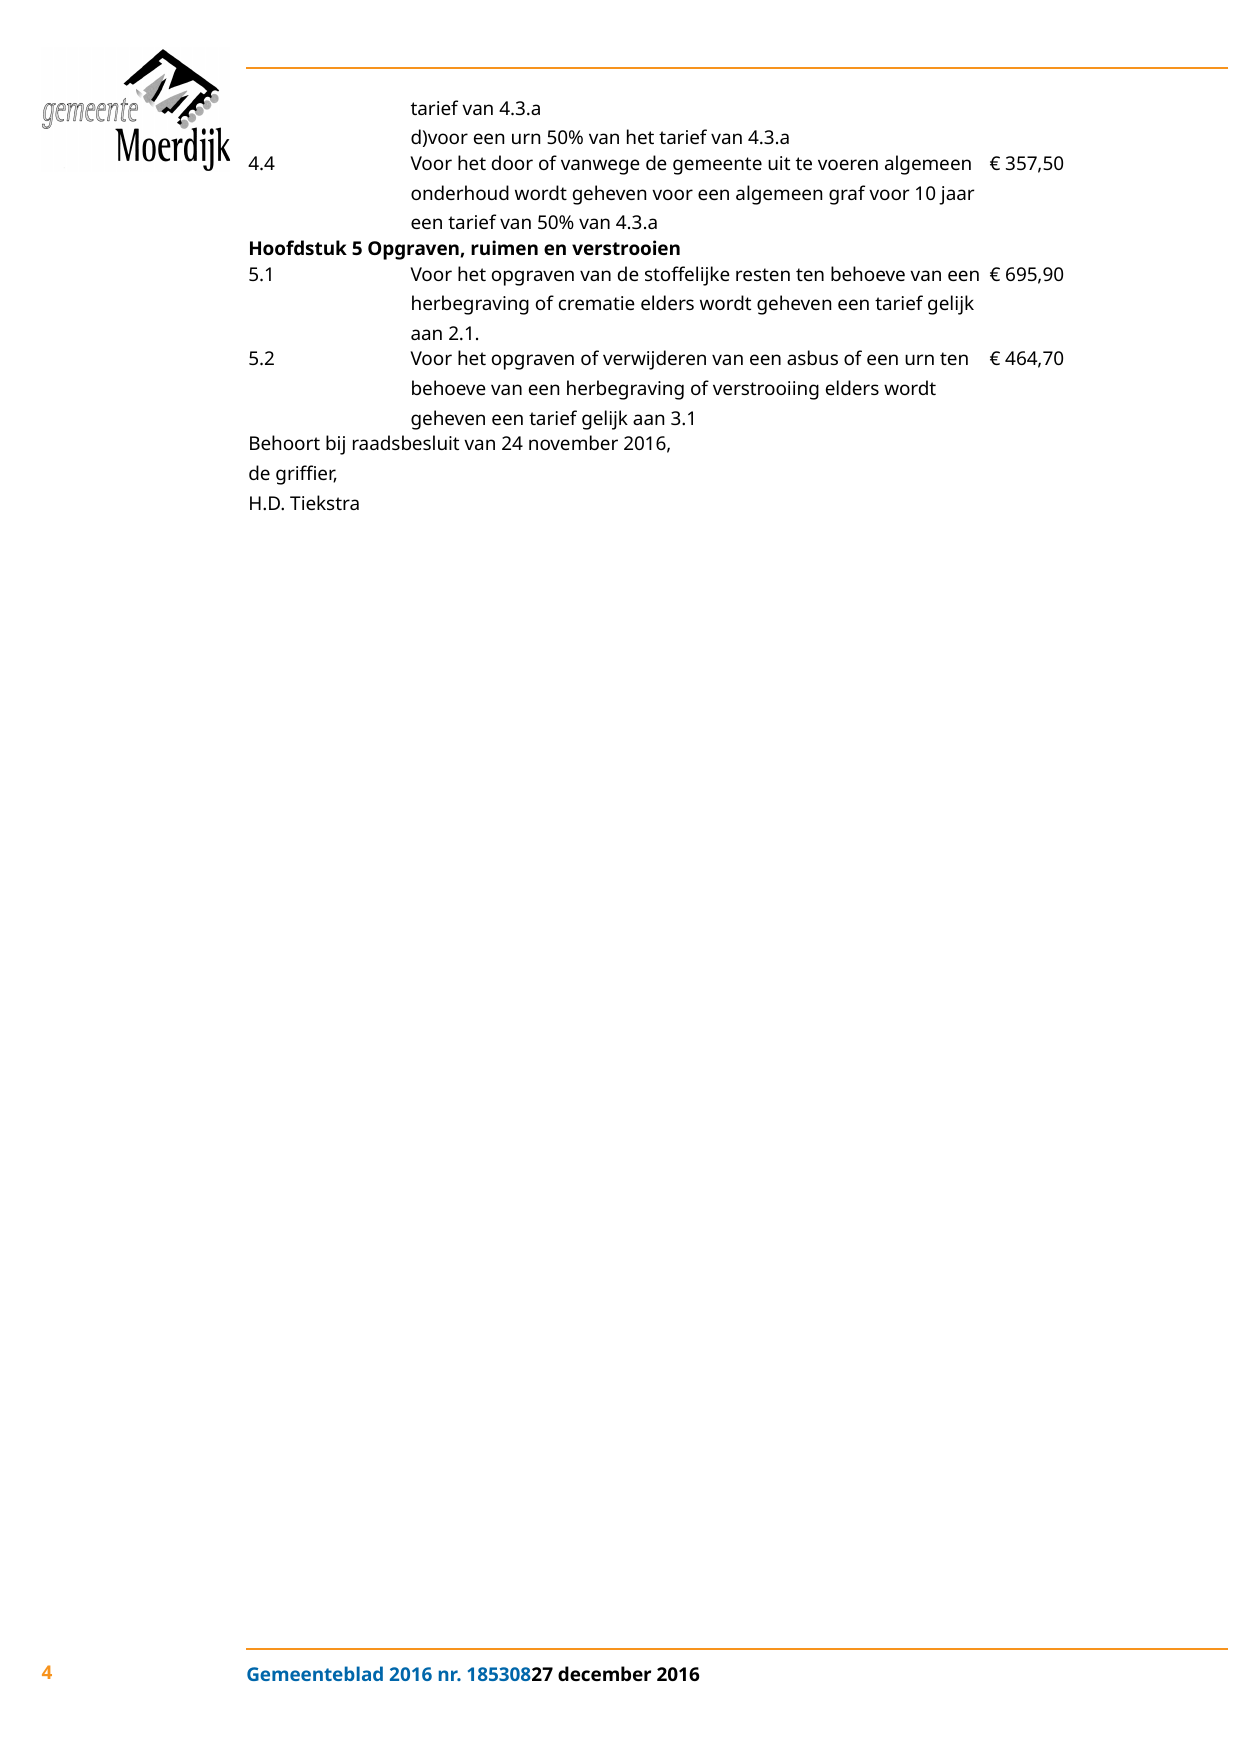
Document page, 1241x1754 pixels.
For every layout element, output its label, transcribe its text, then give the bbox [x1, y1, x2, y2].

table_cell [989, 95, 1152, 150]
table_cell Voor het opgraven van de stoffelijke resten ten behoeve van een herbegraving of crematie elders wordt geheven een tarief gelijk aan 2.1. [410, 261, 989, 346]
table_cell € 357,50 [989, 150, 1152, 235]
table_cell Behoort bij raadsbesluit van 24 november 2016, de griffier, H.D. Tiekstra [248, 431, 1152, 515]
table_cell € 695,90 [989, 261, 1152, 346]
table_cell Voor het opgraven of verwijderen van een asbus of een urn ten behoeve van een herbegraving of verstrooiing elders wordt geheven een tarief gelijk aan 3.1 [410, 346, 989, 431]
table_cell tarief van 4.3.a d)voor een urn 50% van het tarief van 4.3.a [410, 95, 989, 150]
table_cell Hoofdstuk 5 Opgraven, ruimen en verstrooien [248, 235, 1152, 261]
table_cell Voor het door of vanwege de gemeente uit te voeren algemeen onderhoud wordt geheven voor een algemeen graf voor 10 jaar een tarief van 50% van 4.3.a [410, 150, 989, 235]
table_cell 5.1 [248, 261, 410, 346]
table_cell € 464,70 [989, 346, 1152, 431]
table_cell 4.4 [248, 150, 410, 235]
table_cell 5.2 [248, 346, 410, 431]
table_cell [248, 95, 410, 150]
picture [41, 47, 231, 172]
